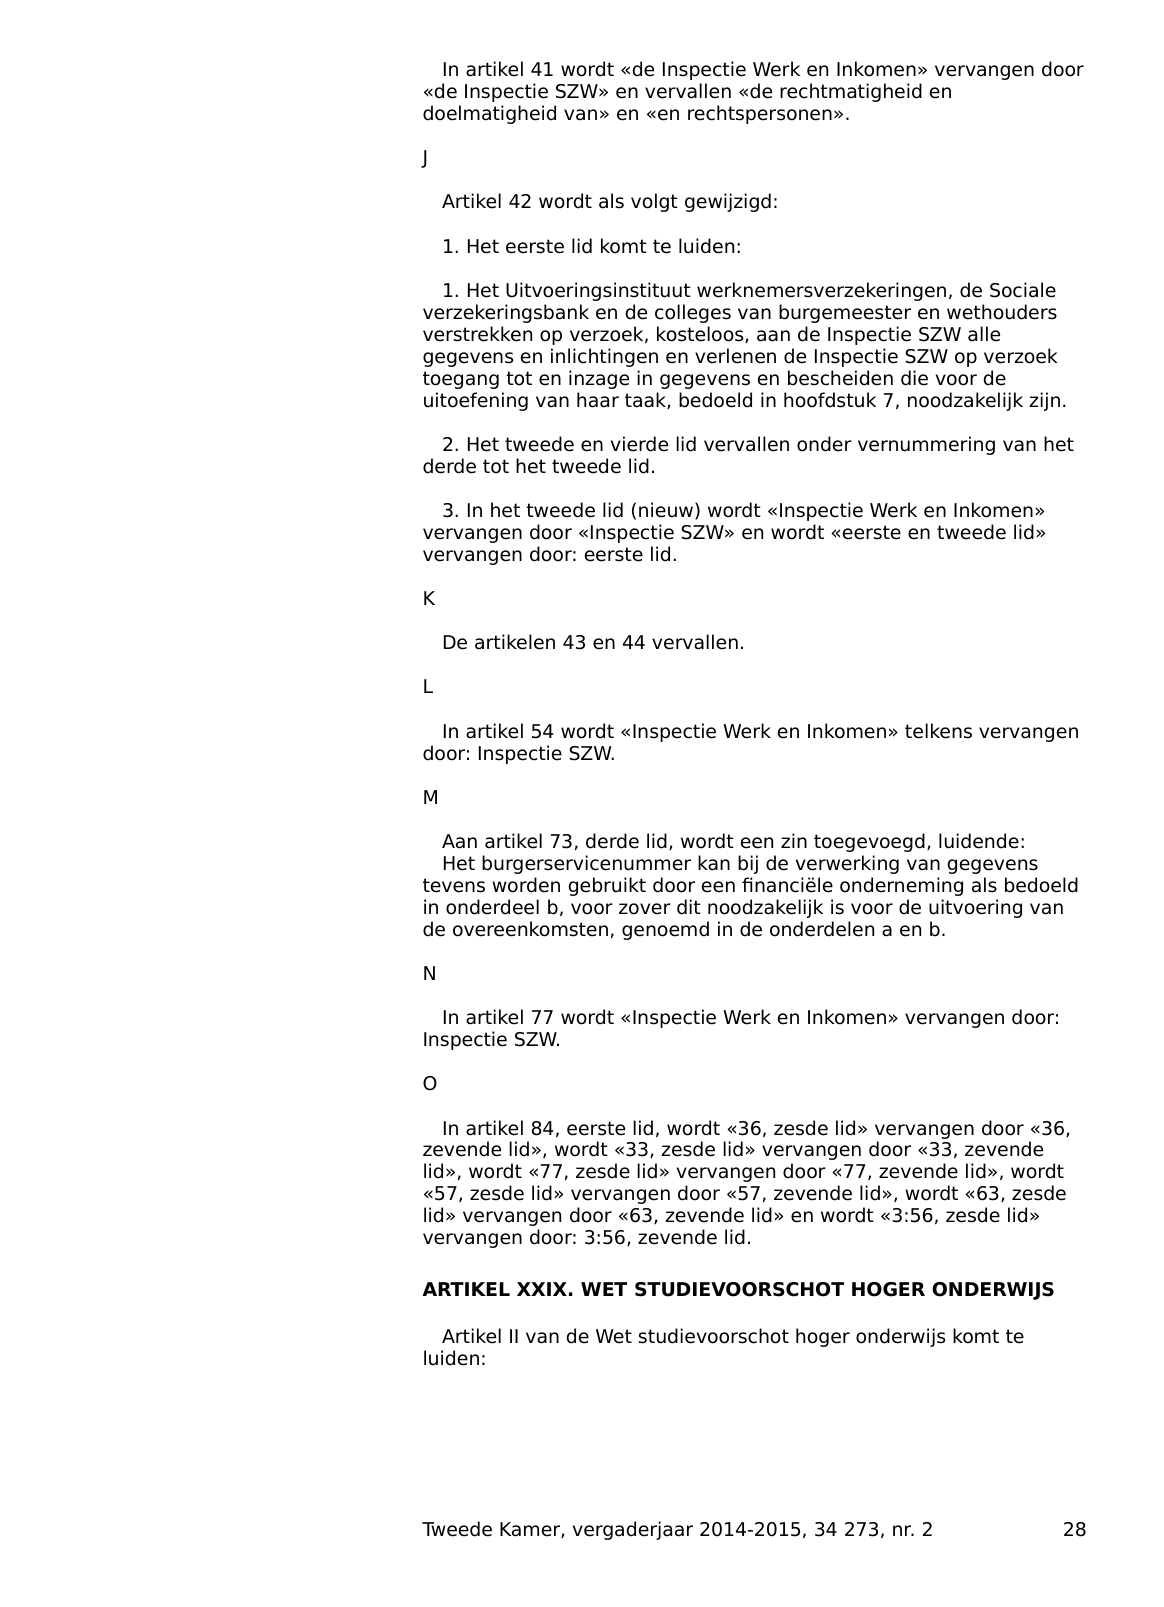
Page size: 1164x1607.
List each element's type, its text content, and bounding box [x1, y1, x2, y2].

text De artikelen 43 en 44 vervallen. [422, 632, 1087, 654]
subtitle ARTIKEL XXIX. WET STUDIEVOORSCHOT HOGER ONDERWIJS [422, 1279, 1087, 1301]
text Artikel 42 wordt als volgt gewijzigd: [422, 191, 1087, 213]
text L [422, 676, 1087, 698]
text In artikel 54 wordt «Inspectie Werk en Inkomen» telkens vervangen door: Inspectie SZW. [422, 721, 1087, 764]
text In artikel 77 wordt «Inspectie Werk en Inkomen» vervangen door: Inspectie SZW. [422, 1007, 1087, 1051]
text 1. Het eerste lid komt te luiden: [422, 236, 1087, 257]
text In artikel 41 wordt «de Inspectie Werk en Inkomen» vervangen door «de Inspectie SZW» en vervallen «de rechtmatigheid en doelmatigheid van» en «en rechtspersonen». [422, 59, 1087, 125]
text M [422, 787, 1087, 809]
text Het burgerservicenummer kan bij de verwerking van gegevens tevens worden gebruikt door een financiële onderneming als bedoeld in onderdeel b, voor zover dit noodzakelijk is voor de uitvoering van de overeenkomsten, genoemd in de onderdelen a en b. [422, 853, 1087, 941]
text J [422, 147, 1087, 169]
text In artikel 84, eerste lid, wordt «36, zesde lid» vervangen door «36, zevende lid», wordt «33, zesde lid» vervangen door «33, zevende lid», wordt «77, zesde lid» vervangen door «77, zevende lid», wordt «57, zesde lid» vervangen door «57, zevende lid», wordt «63, zesde lid» vervangen door «63, zevende lid» en wordt «3:56, zesde lid» vervangen door: 3:56, zevende lid. [422, 1117, 1087, 1249]
text Artikel II van de Wet studievoorschot hoger onderwijs komt te luiden: [422, 1326, 1087, 1370]
text Aan artikel 73, derde lid, wordt een zin toegevoegd, luidende: [422, 831, 1087, 853]
text 2. Het tweede en vierde lid vervallen onder vernummering van het derde tot het tweede lid. [422, 434, 1087, 478]
text K [422, 588, 1087, 610]
text 3. In het tweede lid (nieuw) wordt «Inspectie Werk en Inkomen» vervangen door «Inspectie SZW» en wordt «eerste en tweede lid» vervangen door: eerste lid. [422, 500, 1087, 566]
text N [422, 963, 1087, 985]
text 1. Het Uitvoeringsinstituut werknemersverzekeringen, de Sociale verzekeringsbank en de colleges van burgemeester en wethouders verstrekken op verzoek, kosteloos, aan de Inspectie SZW alle gegevens en inlichtingen en verlenen de Inspectie SZW op verzoek toegang tot en inzage in gegevens en bescheiden die voor de uitoefening van haar taak, bedoeld in hoofdstuk 7, noodzakelijk zijn. [422, 280, 1087, 412]
text O [422, 1073, 1087, 1095]
